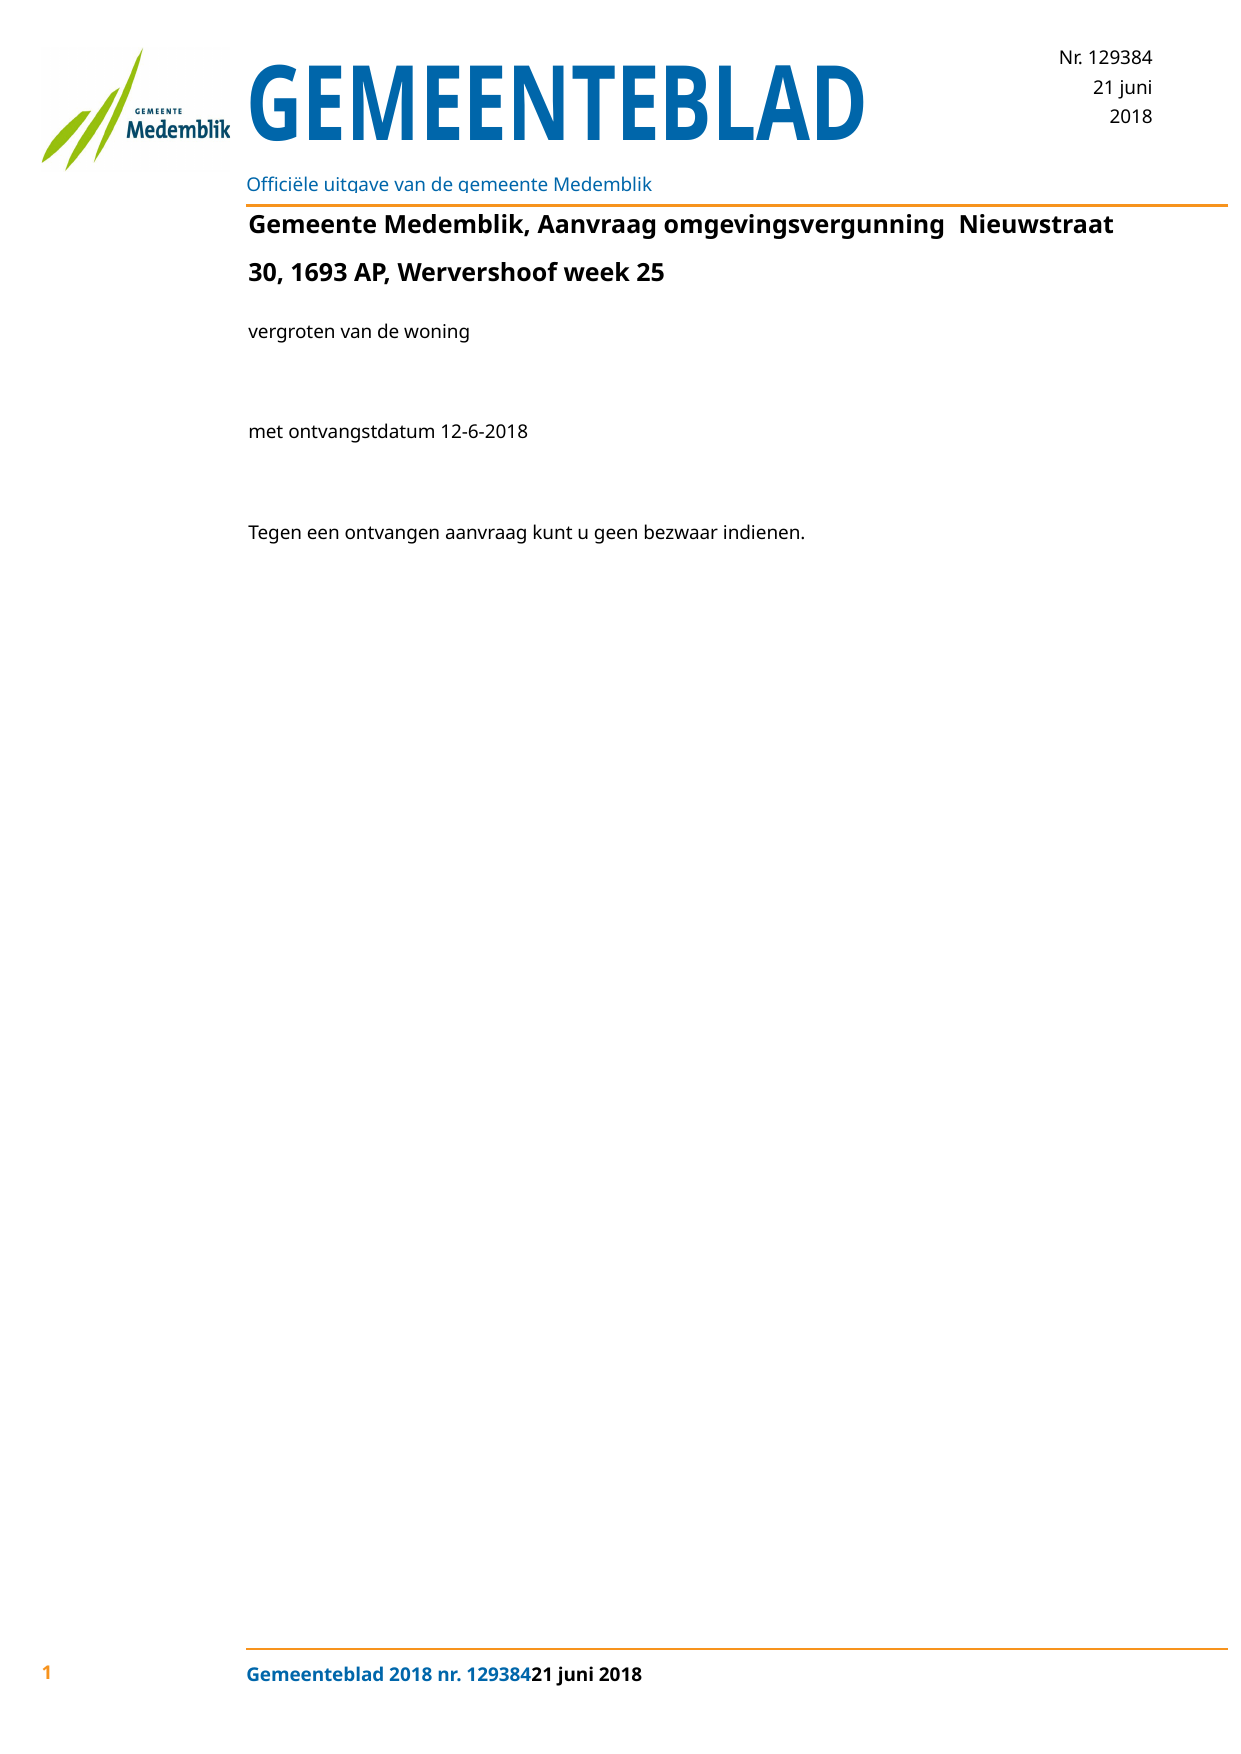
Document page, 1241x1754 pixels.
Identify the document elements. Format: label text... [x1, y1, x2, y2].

text Tegen een ontvangen aanvraag kunt u geen bezwaar indienen. [248, 519, 1152, 545]
text vergroten van de woning [248, 318, 1152, 344]
picture [41, 47, 231, 172]
text met ontvangstdatum 12-6-2018 [248, 419, 1152, 444]
text Gemeente Medemblik, Aanvraag omgevingsvergunning Nieuwstraat 30, 1693 AP, Wervershoof week 25 [248, 207, 1152, 288]
